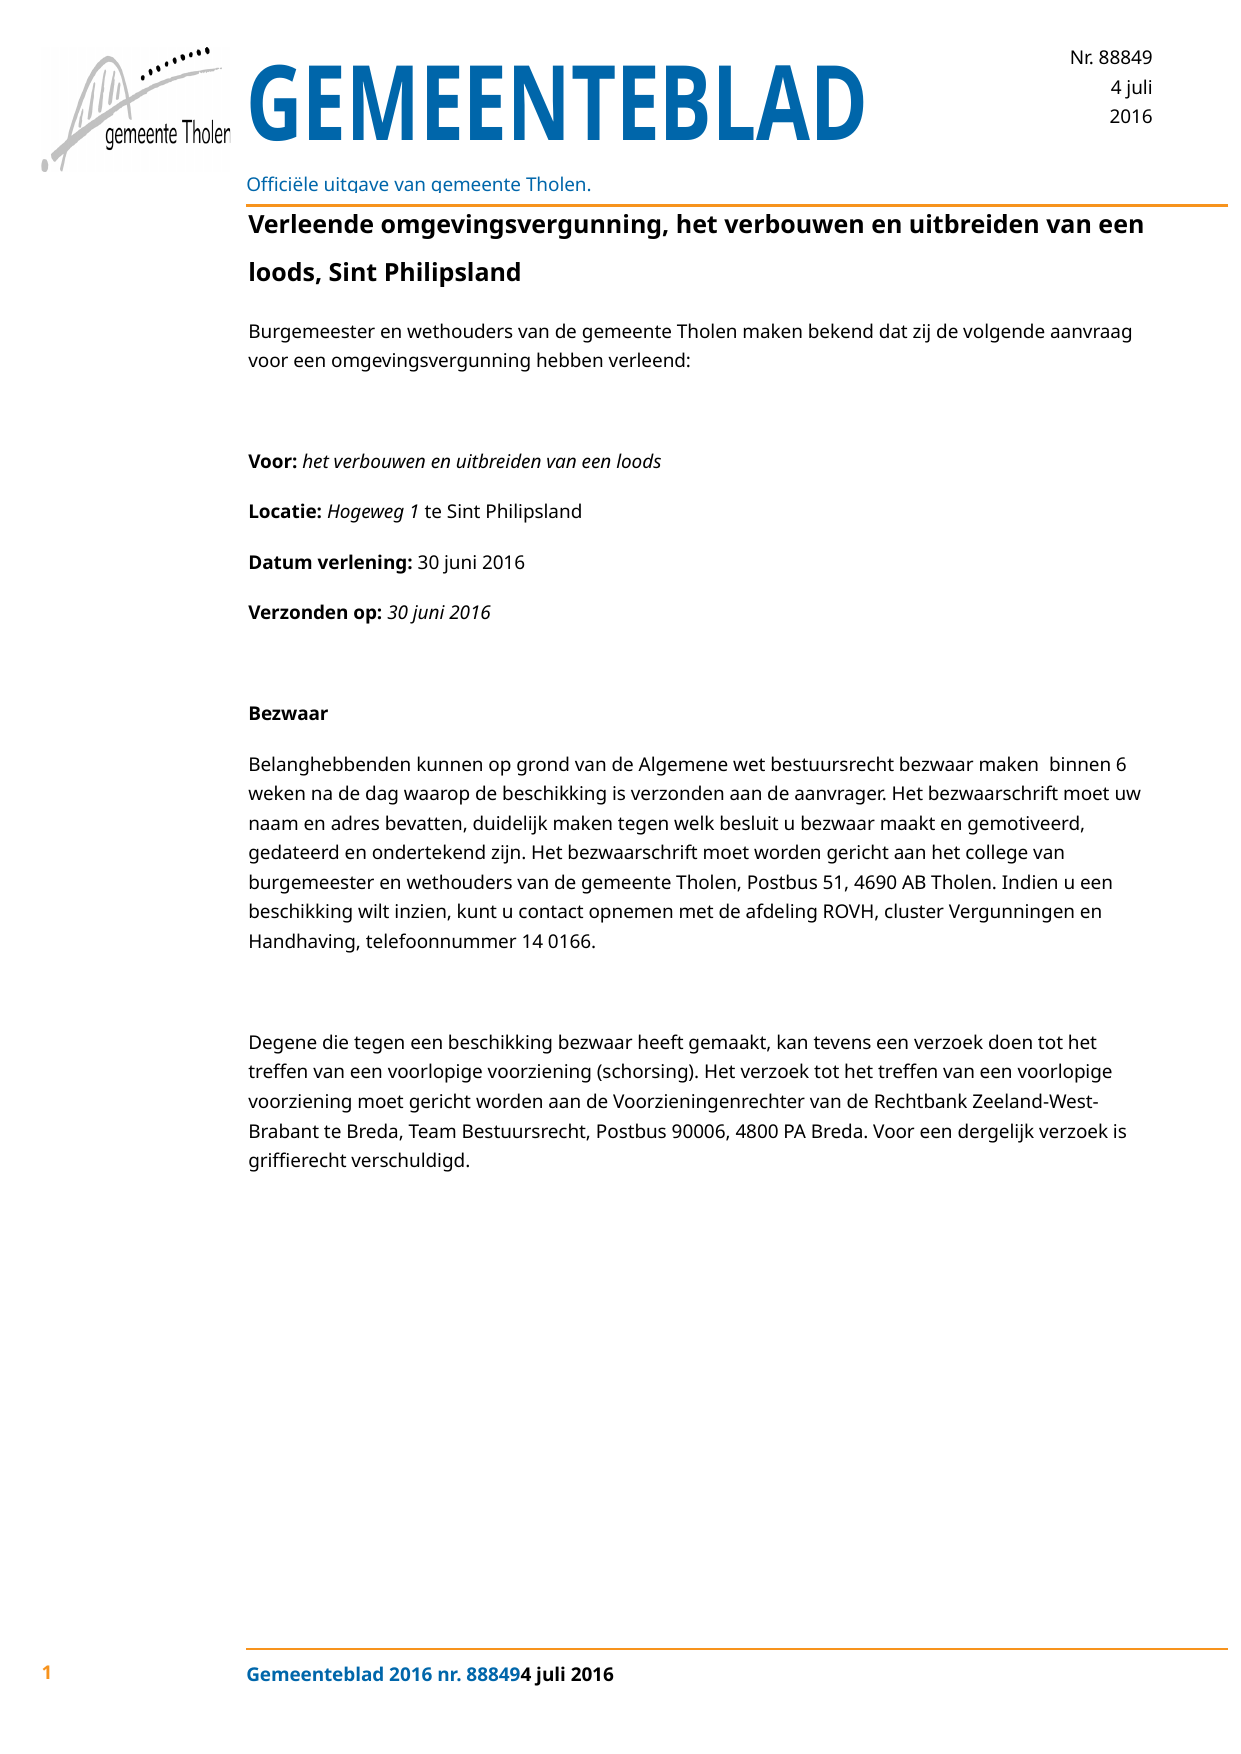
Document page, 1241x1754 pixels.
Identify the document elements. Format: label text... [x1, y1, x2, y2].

text Degene die tegen een beschikking bezwaar heeft gemaakt, kan tevens een verzoek doen tot het treffen van een voorlopige voorziening (schorsing). Het verzoek tot het treffen van een voorlopige voorziening moet gericht worden aan de Voorzieningenrechter van de Rechtbank Zeeland-West-Brabant te Breda, Team Bestuursrecht, Postbus 90006, 4800 PA Breda. Voor een dergelijk verzoek is griffierecht verschuldigd. [248, 1029, 1152, 1173]
text Verzonden op: 30 juni 2016 [248, 599, 1152, 625]
text Bezwaar [248, 700, 1152, 726]
picture [41, 47, 231, 172]
text Locatie: Hogeweg 1 te Sint Philipsland [248, 499, 1152, 524]
text Datum verlening: 30 juni 2016 [248, 549, 1152, 575]
text Verleende omgevingsvergunning, het verbouwen en uitbreiden van een loods, Sint Philipsland [248, 207, 1152, 288]
text Belanghebbenden kunnen op grond van de Algemene wet bestuursrecht bezwaar maken binnen 6 weken na de dag waarop de beschikking is verzonden aan de aanvrager. Het bezwaarschrift moet uw naam en adres bevatten, duidelijk maken tegen welk besluit u bezwaar maakt en gemotiveerd, gedateerd en ondertekend zijn. Het bezwaarschrift moet worden gericht aan het college van burgemeester en wethouders van de gemeente Tholen, Postbus 51, 4690 AB Tholen. Indien u een beschikking wilt inzien, kunt u contact opnemen met de afdeling ROVH, cluster Vergunningen en Handhaving, telefoonnummer 14 0166. [248, 751, 1152, 954]
text Burgemeester en wethouders van de gemeente Tholen maken bekend dat zij de volgende aanvraag voor een omgevingsvergunning hebben verleend: [248, 318, 1152, 373]
text Voor: het verbouwen en uitbreiden van een loods [248, 448, 1152, 474]
